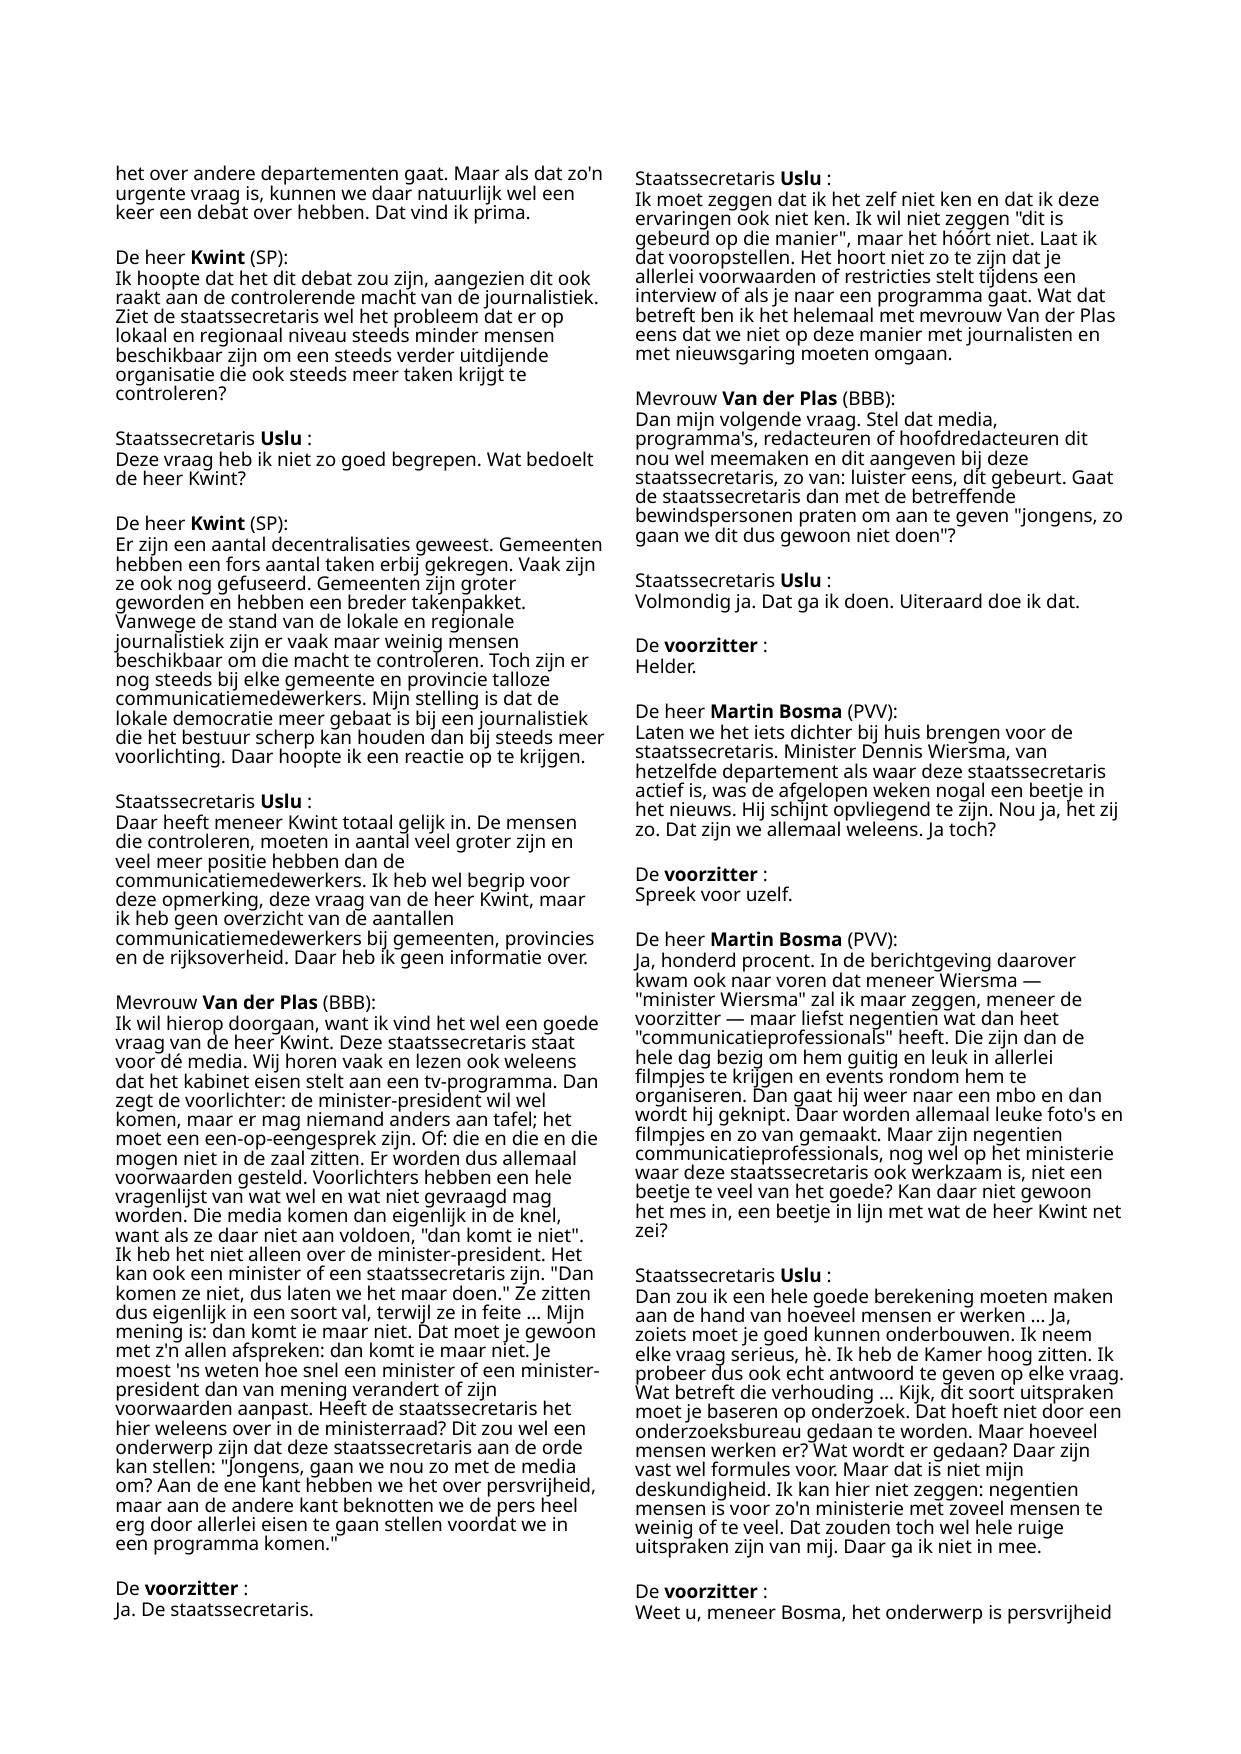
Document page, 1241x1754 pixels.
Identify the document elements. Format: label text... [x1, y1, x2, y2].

text Weet u, meneer Bosma, het onderwerp is persvrijheid [635, 1604, 1125, 1623]
text Laten we het iets dichter bij huis brengen voor de staatssecretaris. Minister Dennis Wiersma, van hetzelfde departement als waar deze staatssecretaris actief is, was de afgelopen weken nogal een beetje in het nieuws. Hij schijnt opvliegend te zijn. Nou ja, het zij zo. Dat zijn we allemaal weleens. Ja toch? [635, 724, 1125, 840]
text Ik wil hierop doorgaan, want ik vind het wel een goede vraag van de heer Kwint. Deze staatssecretaris staat voor dé media. Wij horen vaak en lezen ook weleens dat het kabinet eisen stelt aan een tv-programma. Dan zegt de voorlichter: de minister-president wil wel komen, maar er mag niemand anders aan tafel; het moet een een-op-eengesprek zijn. Of: die en die en die mogen niet in de zaal zitten. Er worden dus allemaal voorwaarden gesteld. Voorlichters hebben een hele vragenlijst van wat wel en wat niet gevraagd mag worden. Die media komen dan eigenlijk in de knel, want als ze daar niet aan voldoen, "dan komt ie niet". Ik heb het niet alleen over de minister-president. Het kan ook een minister of een staatssecretaris zijn. "Dan komen ze niet, dus laten we het maar doen." Ze zitten dus eigenlijk in een soort val, terwijl ze in feite … Mijn mening is: dan komt ie maar niet. Dat moet je gewoon met z'n allen afspreken: dan komt ie maar niet. Je moest 'ns weten hoe snel een minister of een minister-president dan van mening verandert of zijn voorwaarden aanpast. Heeft de staatssecretaris het hier weleens over in de ministerraad? Dit zou wel een onderwerp zijn dat deze staatssecretaris aan de orde kan stellen: "Jongens, gaan we nou zo met de media om? Aan de ene kant hebben we het over persvrijheid, maar aan de andere kant beknotten we de pers heel erg door allerlei eisen te gaan stellen voordat we in een programma komen." [115, 1015, 605, 1554]
text Staatssecretaris Uslu : [115, 425, 605, 451]
text Spreek voor uzelf. [635, 886, 1125, 906]
text De voorzitter : [635, 1578, 1125, 1604]
text Mevrouw Van der Plas (BBB): [115, 989, 605, 1015]
text Staatssecretaris Uslu : [635, 567, 1125, 593]
text Ik moet zeggen dat ik het zelf niet ken en dat ik deze ervaringen ook niet ken. Ik wil niet zeggen "dit is gebeurd op die manier", maar het hóórt niet. Laat ik dat vooropstellen. Het hoort niet zo te zijn dat je allerlei voorwaarden of restricties stelt tijdens een interview of als je naar een programma gaat. Wat dat betreft ben ik het helemaal met mevrouw Van der Plas eens dat we niet op deze manier met journalisten en met nieuwsgaring moeten omgaan. [635, 191, 1125, 364]
text De heer Martin Bosma (PVV): [635, 927, 1125, 952]
text De voorzitter : [635, 633, 1125, 658]
text De voorzitter : [115, 1575, 605, 1601]
text De heer Kwint (SP): [115, 244, 605, 270]
text Volmondig ja. Dat ga ik doen. Uiteraard doe ik dat. [635, 593, 1125, 612]
text Dan zou ik een hele goede berekening moeten maken aan de hand van hoeveel mensen er werken … Ja, zoiets moet je goed kunnen onderbouwen. Ik neem elke vraag serieus, hè. Ik heb de Kamer hoog zitten. Ik probeer dus ook echt antwoord te geven op elke vraag. Wat betreft die verhouding … Kijk, dit soort uitspraken moet je baseren op onderzoek. Dat hoeft niet door een onderzoeksbureau gedaan te worden. Maar hoeveel mensen werken er? Wat wordt er gedaan? Daar zijn vast wel formules voor. Maar dat is niet mijn deskundigheid. Ik kan hier niet zeggen: negentien mensen is voor zo'n ministerie met zoveel mensen te weinig of te veel. Dat zouden toch wel hele ruige uitspraken zijn van mij. Daar ga ik niet in mee. [635, 1288, 1125, 1558]
text Dan mijn volgende vraag. Stel dat media, programma's, redacteuren of hoofdredacteuren dit nou wel meemaken en dit aangeven bij deze staatssecretaris, zo van: luister eens, dit gebeurt. Gaat de staatssecretaris dan met de betreffende bewindspersonen praten om aan te geven "jongens, zo gaan we dit dus gewoon niet doen"? [635, 411, 1125, 546]
text Staatssecretaris Uslu : [635, 1262, 1125, 1288]
text Mevrouw Van der Plas (BBB): [635, 385, 1125, 411]
text Helder. [635, 658, 1125, 678]
text Staatssecretaris Uslu : [635, 165, 1125, 191]
text Er zijn een aantal decentralisaties geweest. Gemeenten hebben een fors aantal taken erbij gekregen. Vaak zijn ze ook nog gefuseerd. Gemeenten zijn groter geworden en hebben een breder takenpakket. Vanwege de stand van de lokale en regionale journalistiek zijn er vaak maar weinig mensen beschikbaar om die macht te controleren. Toch zijn er nog steeds bij elke gemeente en provincie talloze communicatiemedewerkers. Mijn stelling is dat de lokale democratie meer gebaat is bij een journalistiek die het bestuur scherp kan houden dan bij steeds meer voorlichting. Daar hoopte ik een reactie op te krijgen. [115, 536, 605, 767]
text het over andere departementen gaat. Maar als dat zo'n urgente vraag is, kunnen we daar natuurlijk wel een keer een debat over hebben. Dat vind ik prima. [115, 165, 605, 223]
text De heer Martin Bosma (PVV): [635, 698, 1125, 724]
text Deze vraag heb ik niet zo goed begrepen. Wat bedoelt de heer Kwint? [115, 451, 605, 490]
text De voorzitter : [635, 861, 1125, 886]
text Ja. De staatssecretaris. [115, 1601, 605, 1620]
text De heer Kwint (SP): [115, 511, 605, 536]
text Ik hoopte dat het dit debat zou zijn, aangezien dit ook raakt aan de controlerende macht van de journalistiek. Ziet de staatssecretaris wel het probleem dat er op lokaal en regionaal niveau steeds minder mensen beschikbaar zijn om een steeds verder uitdijende organisatie die ook steeds meer taken krijgt te controleren? [115, 270, 605, 404]
text Ja, honderd procent. In de berichtgeving daarover kwam ook naar voren dat meneer Wiersma — "minister Wiersma" zal ik maar zeggen, meneer de voorzitter — maar liefst negentien wat dan heet "communicatieprofessionals" heeft. Die zijn dan de hele dag bezig om hem guitig en leuk in allerlei filmpjes te krijgen en events rondom hem te organiseren. Dan gaat hij weer naar een mbo en dan wordt hij geknipt. Daar worden allemaal leuke foto's en filmpjes en zo van gemaakt. Maar zijn negentien communicatieprofessionals, nog wel op het ministerie waar deze staatssecretaris ook werkzaam is, niet een beetje te veel van het goede? Kan daar niet gewoon het mes in, een beetje in lijn met wat de heer Kwint net zei? [635, 952, 1125, 1241]
text Staatssecretaris Uslu : [115, 788, 605, 814]
text Daar heeft meneer Kwint totaal gelijk in. De mensen die controleren, moeten in aantal veel groter zijn en veel meer positie hebben dan de communicatiemedewerkers. Ik heb wel begrip voor deze opmerking, deze vraag van de heer Kwint, maar ik heb geen overzicht van de aantallen communicatiemedewerkers bij gemeenten, provincies en de rijksoverheid. Daar heb ik geen informatie over. [115, 814, 605, 968]
